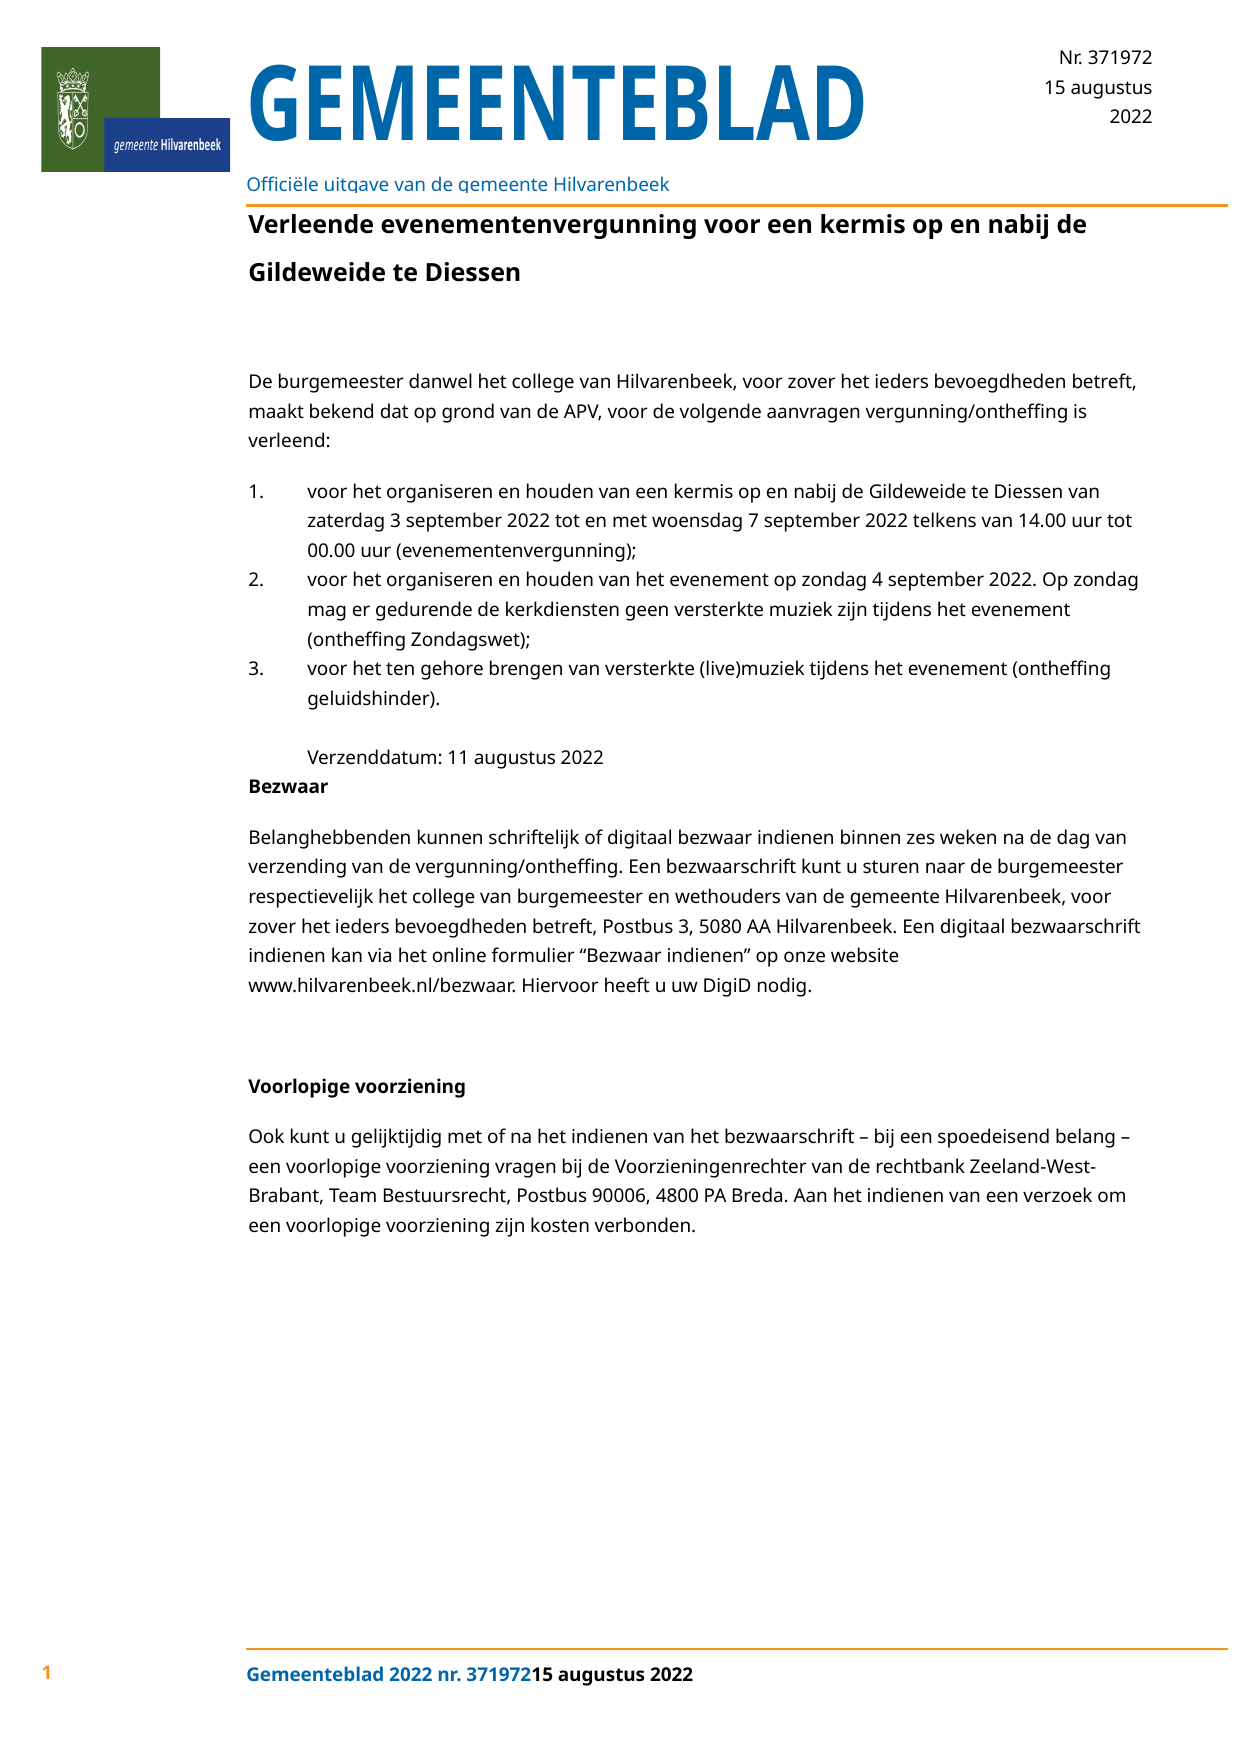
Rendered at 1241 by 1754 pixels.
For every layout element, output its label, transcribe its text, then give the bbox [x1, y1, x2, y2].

text Bezwaar [248, 774, 1152, 799]
text Belanghebbenden kunnen schriftelijk of digitaal bezwaar indienen binnen zes weken na de dag van verzending van de vergunning/ontheffing. Een bezwaarschrift kunt u sturen naar de burgemeester respectievelijk het college van burgemeester en wethouders van de gemeente Hilvarenbeek, voor zover het ieders bevoegdheden betreft, Postbus 3, 5080 AA Hilvarenbeek. Een digitaal bezwaarschrift indienen kan via het online formulier “Bezwaar indienen” op onze website www.hilvarenbeek.nl/bezwaar. Hiervoor heeft u uw DigiD nodig. [248, 824, 1152, 998]
list voor het organiseren en houden van een kermis op en nabij de Gildeweide te Diessen van zaterdag 3 september 2022 tot en met woensdag 7 september 2022 telkens van 14.00 uur tot 00.00 uur (evenementenvergunning); [248, 478, 1152, 563]
text Ook kunt u gelijktijdig met of na het indienen van het bezwaarschrift – bij een spoedeisend belang – een voorlopige voorziening vragen bij de Voorzieningenrechter van de rechtbank Zeeland-West-Brabant, Team Bestuursrecht, Postbus 90006, 4800 PA Breda. Aan het indienen van een verzoek om een voorlopige voorziening zijn kosten verbonden. [248, 1123, 1152, 1238]
text De burgemeester danwel het college van Hilvarenbeek, voor zover het ieders bevoegdheden betreft, maakt bekend dat op grond van de APV, voor de volgende aanvragen vergunning/ontheffing is verleend: [248, 368, 1152, 453]
list voor het ten gehore brengen van versterkte (live)muziek tijdens het evenement (ontheffing geluidshinder). [248, 655, 1152, 711]
list Verzenddatum: 11 augustus 2022 [248, 744, 1152, 770]
list voor het organiseren en houden van het evenement op zondag 4 september 2022. Op zondag mag er gedurende de kerkdiensten geen versterkte muziek zijn tijdens het evenement (ontheffing Zondagswet); [248, 567, 1152, 652]
text Voorlopige voorziening [248, 1073, 1152, 1099]
picture [41, 47, 231, 172]
text Verleende evenementenvergunning voor een kermis op en nabij de Gildeweide te Diessen [248, 207, 1152, 288]
